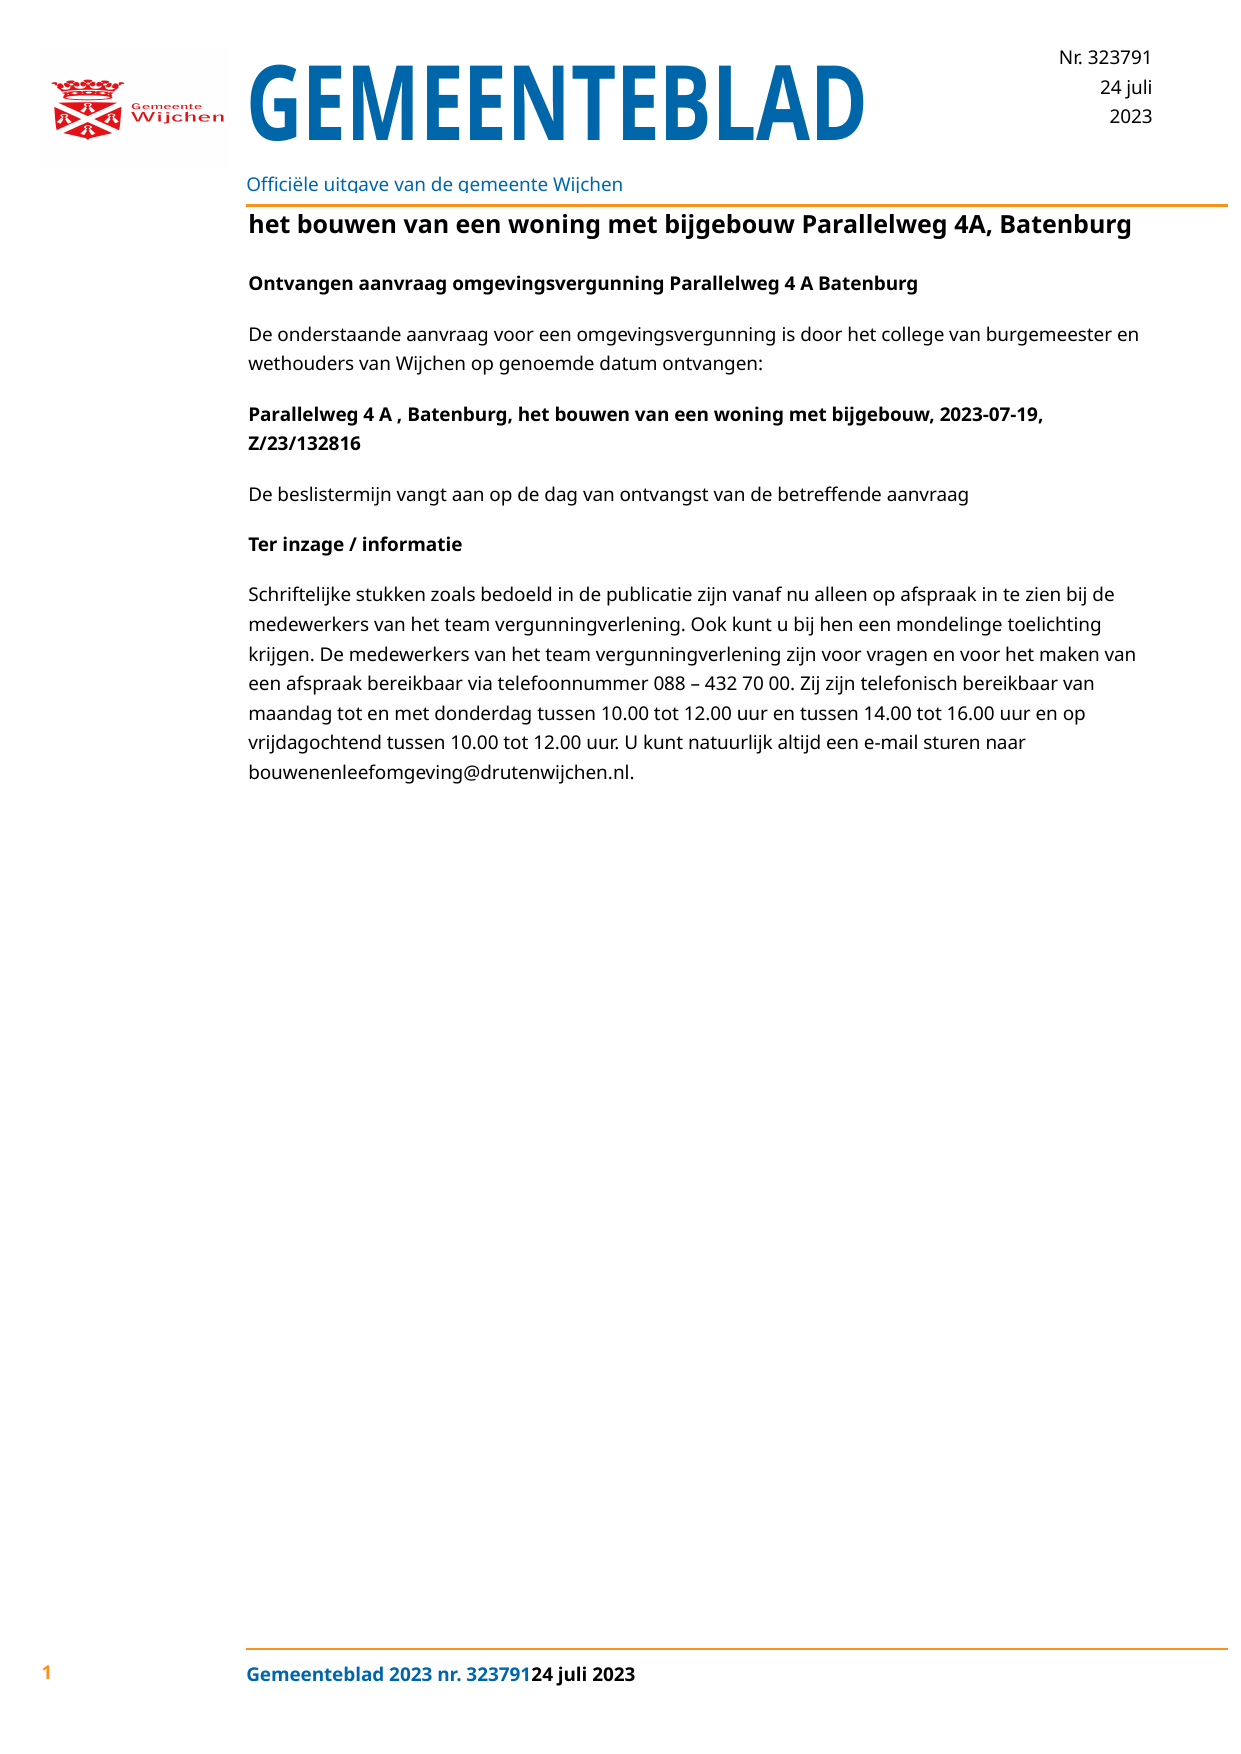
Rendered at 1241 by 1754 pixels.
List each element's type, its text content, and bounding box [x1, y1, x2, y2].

text Parallelweg 4 A , Batenburg, het bouwen van een woning met bijgebouw, 2023-07-19, Z/23/132816 [248, 401, 1152, 456]
text Ter inzage / informatie [248, 531, 1152, 557]
text Ontvangen aanvraag omgevingsvergunning Parallelweg 4 A Batenburg [248, 270, 1152, 296]
text Schriftelijke stukken zoals bedoeld in de publicatie zijn vanaf nu alleen op afspraak in te zien bij de medewerkers van het team vergunningverlening. Ook kunt u bij hen een mondelinge toelichting krijgen. De medewerkers van het team vergunningverlening zijn voor vragen en voor het maken van een afspraak bereikbaar via telefoonnummer 088 – 432 70 00. Zij zijn telefonisch bereikbaar van maandag tot en met donderdag tussen 10.00 tot 12.00 uur en tussen 14.00 tot 16.00 uur en op vrijdagochtend tussen 10.00 tot 12.00 uur. U kunt natuurlijk altijd een e-mail sturen naar bouwenenleefomgeving@drutenwijchen.nl. [248, 582, 1152, 785]
picture [41, 47, 231, 172]
text het bouwen van een woning met bijgebouw Parallelweg 4A, Batenburg [248, 207, 1152, 241]
text De beslistermijn vangt aan op de dag van ontvangst van de betreffende aanvraag [248, 481, 1152, 506]
text De onderstaande aanvraag voor een omgevingsvergunning is door het college van burgemeester en wethouders van Wijchen op genoemde datum ontvangen: [248, 321, 1152, 376]
